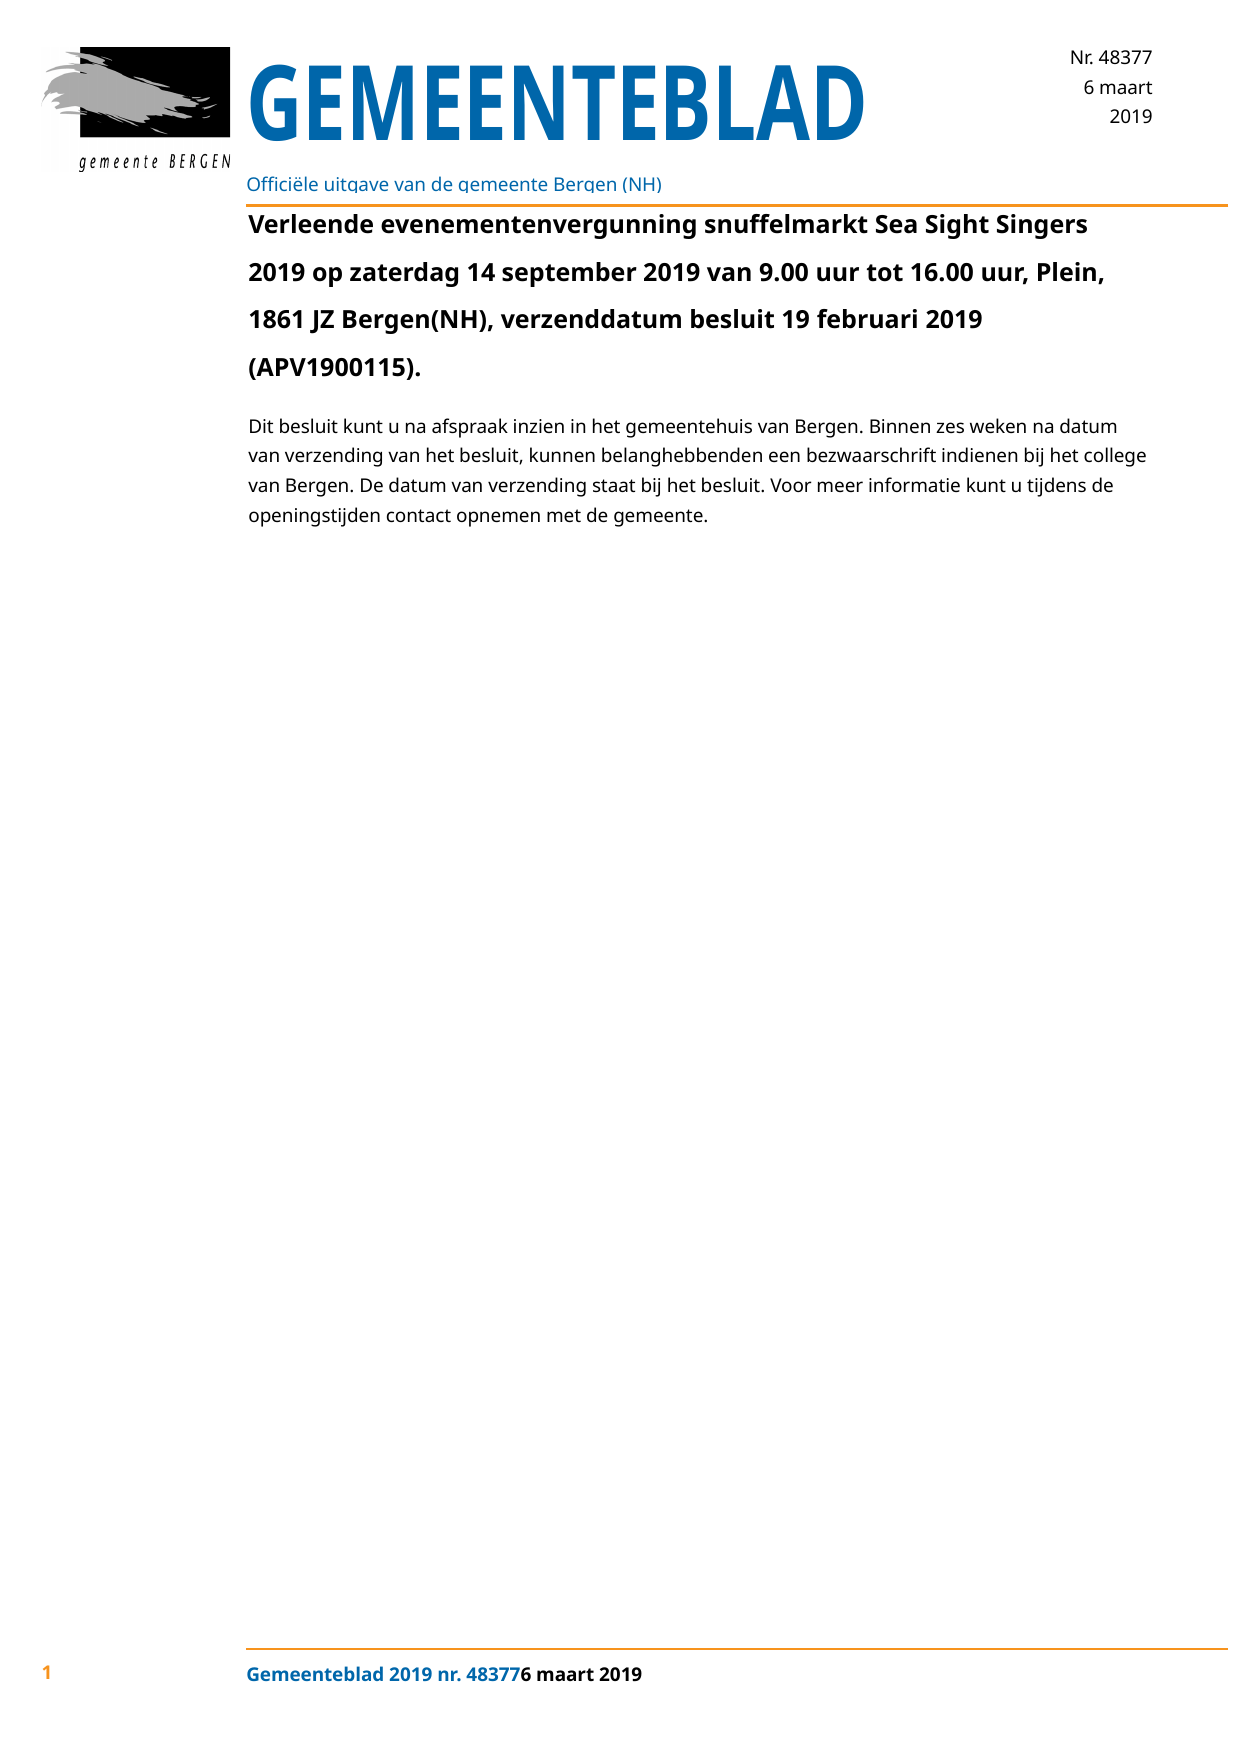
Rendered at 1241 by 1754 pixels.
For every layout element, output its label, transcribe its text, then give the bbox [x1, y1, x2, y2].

picture [41, 47, 231, 172]
text Dit besluit kunt u na afspraak inzien in het gemeentehuis van Bergen. Binnen zes weken na datum van verzending van het besluit, kunnen belanghebbenden een bezwaarschrift indienen bij het college van Bergen. De datum van verzending staat bij het besluit. Voor meer informatie kunt u tijdens de openingstijden contact opnemen met de gemeente. [248, 413, 1152, 528]
text Verleende evenementenvergunning snuffelmarkt Sea Sight Singers 2019 op zaterdag 14 september 2019 van 9.00 uur tot 16.00 uur, Plein, 1861 JZ Bergen(NH), verzenddatum besluit 19 februari 2019 (APV1900115). [248, 207, 1152, 384]
